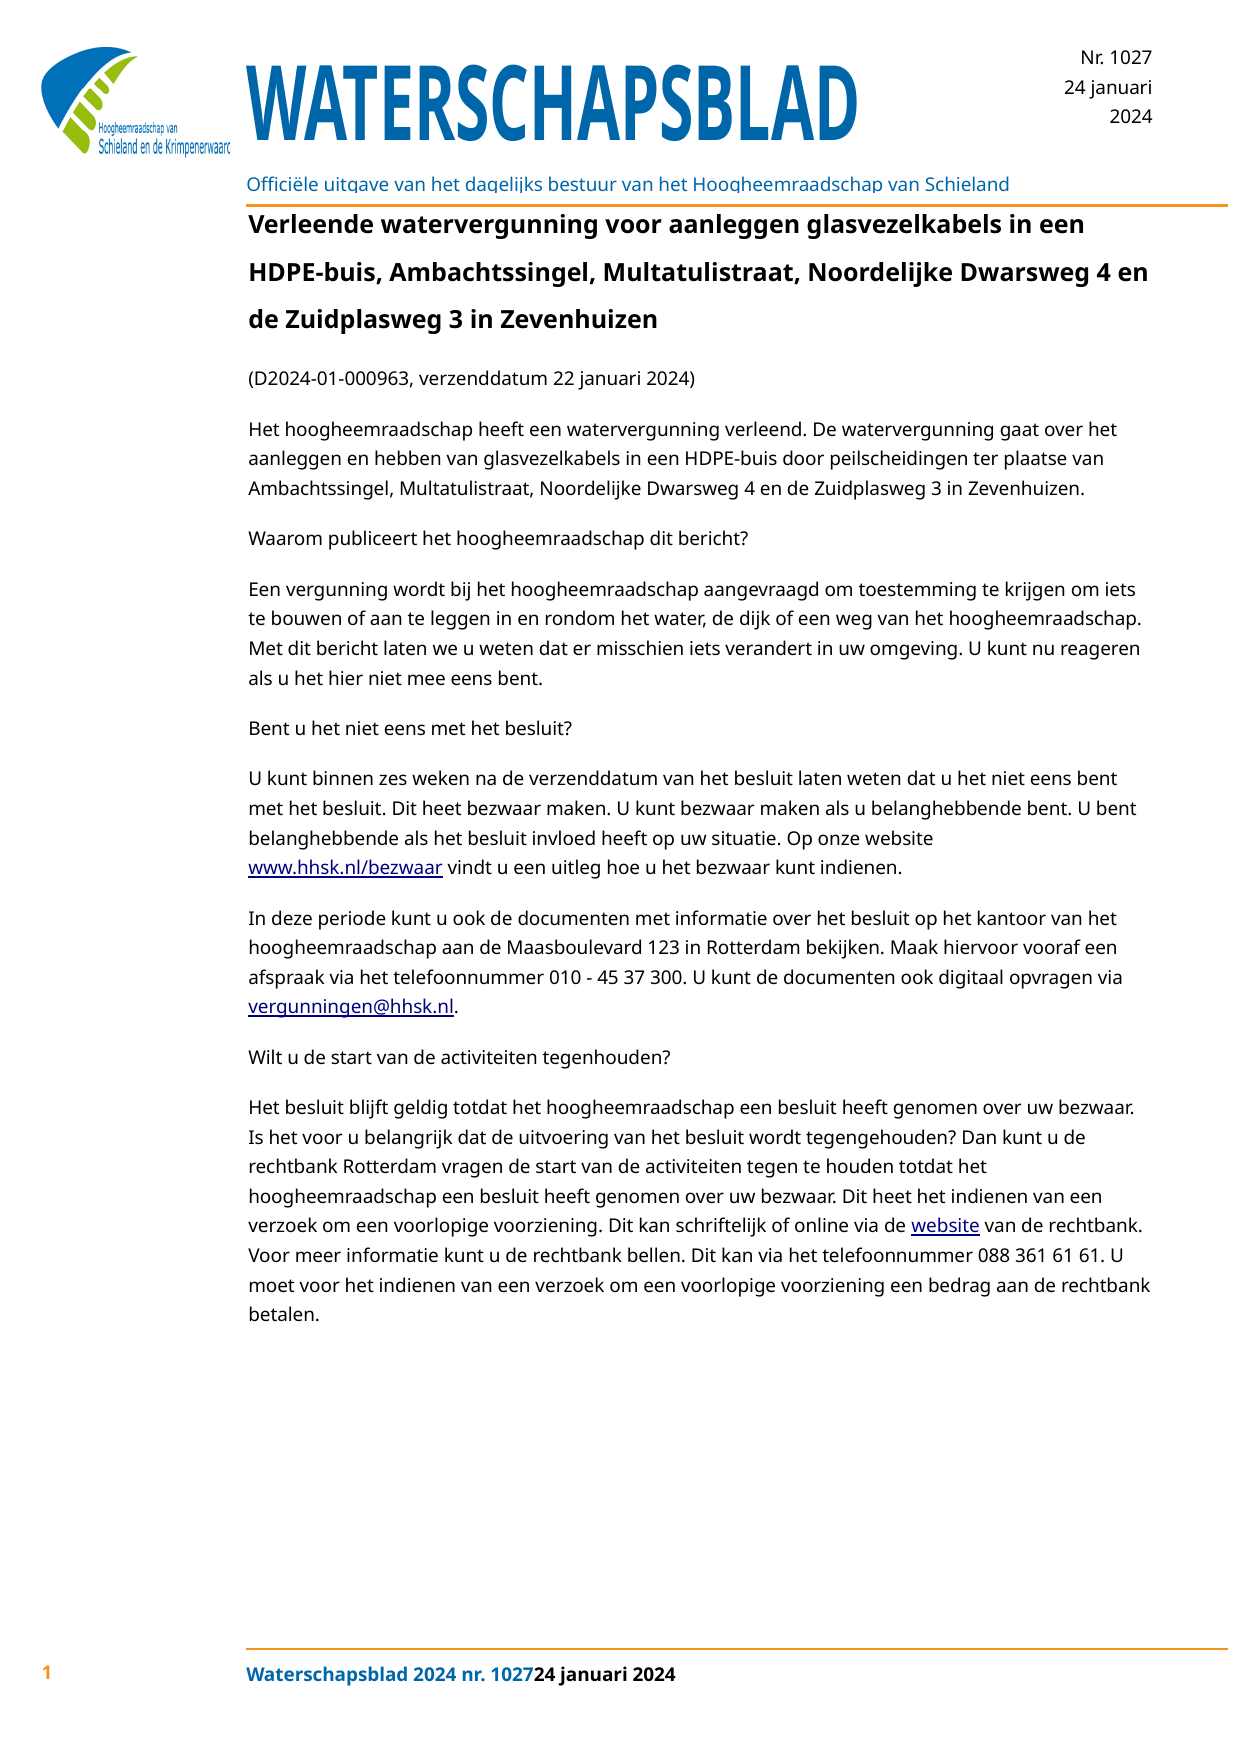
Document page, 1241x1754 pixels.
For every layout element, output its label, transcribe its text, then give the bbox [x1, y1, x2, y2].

text Waarom publiceert het hoogheemraadschap dit bericht? [248, 526, 1152, 551]
text Bent u het niet eens met het besluit? [248, 715, 1152, 741]
text Verleende watervergunning voor aanleggen glasvezelkabels in een HDPE-buis, Ambachtssingel, Multatulistraat, Noordelijke Dwarsweg 4 en de Zuidplasweg 3 in Zevenhuizen [248, 207, 1152, 336]
text In deze periode kunt u ook de documenten met informatie over het besluit op het kantoor van het hoogheemraadschap aan de Maasboulevard 123 in Rotterdam bekijken. Maak hiervoor vooraf een afspraak via het telefoonnummer 010 - 45 37 300. U kunt de documenten ook digitaal opvragen via vergunningen@hhsk.nl. [248, 905, 1152, 1019]
text Wilt u de start van de activiteiten tegenhouden? [248, 1044, 1152, 1069]
text (D2024-01-000963, verzenddatum 22 januari 2024) [248, 366, 1152, 391]
picture [41, 47, 231, 172]
text Het hoogheemraadschap heeft een watervergunning verleend. De watervergunning gaat over het aanleggen en hebben van glasvezelkabels in een HDPE-buis door peilscheidingen ter plaatse van Ambachtssingel, Multatulistraat, Noordelijke Dwarsweg 4 en de Zuidplasweg 3 in Zevenhuizen. [248, 416, 1152, 501]
text U kunt binnen zes weken na de verzenddatum van het besluit laten weten dat u het niet eens bent met het besluit. Dit heet bezwaar maken. U kunt bezwaar maken als u belanghebbende bent. U bent belanghebbende als het besluit invloed heeft op uw situatie. Op onze website www.hhsk.nl/bezwaar vindt u een uitleg hoe u het bezwaar kunt indienen. [248, 766, 1152, 880]
text Een vergunning wordt bij het hoogheemraadschap aangevraagd om toestemming te krijgen om iets te bouwen of aan te leggen in en rondom het water, de dijk of een weg van het hoogheemraadschap. Met dit bericht laten we u weten dat er misschien iets verandert in uw omgeving. U kunt nu reageren als u het hier niet mee eens bent. [248, 576, 1152, 690]
text Het besluit blijft geldig totdat het hoogheemraadschap een besluit heeft genomen over uw bezwaar. Is het voor u belangrijk dat de uitvoering van het besluit wordt tegengehouden? Dan kunt u de rechtbank Rotterdam vragen de start van de activiteiten tegen te houden totdat het hoogheemraadschap een besluit heeft genomen over uw bezwaar. Dit heet het indienen van een verzoek om een voorlopige voorziening. Dit kan schriftelijk of online via de website van de rechtbank. Voor meer informatie kunt u de rechtbank bellen. Dit kan via het telefoonnummer 088 361 61 61. U moet voor het indienen van een verzoek om een voorlopige voorziening een bedrag aan de rechtbank betalen. [248, 1094, 1152, 1327]
